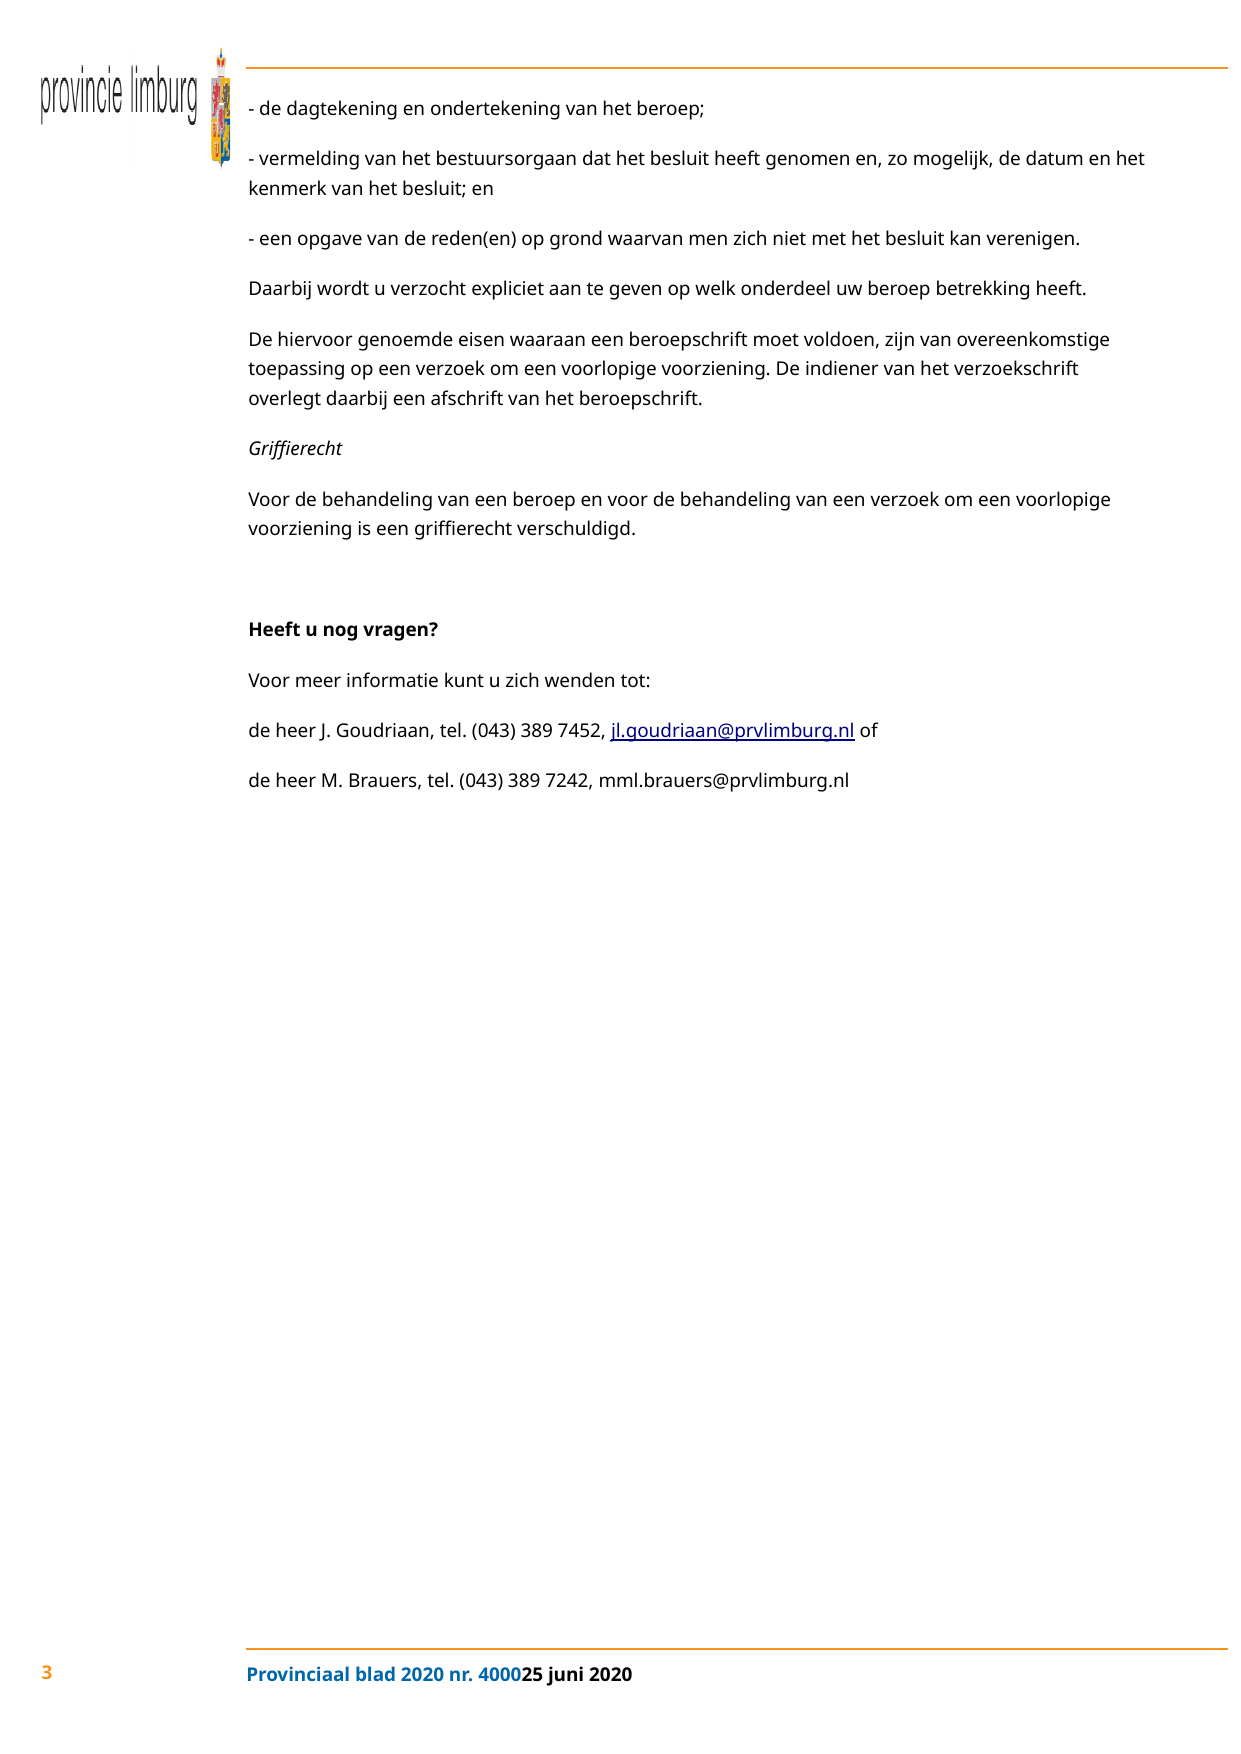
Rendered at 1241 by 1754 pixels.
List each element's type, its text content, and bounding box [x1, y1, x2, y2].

text Daarbij wordt u verzocht expliciet aan te geven op welk onderdeel uw beroep betrekking heeft. [248, 276, 1152, 301]
text Heeft u nog vragen? [248, 616, 1152, 642]
text Voor de behandeling van een beroep en voor de behandeling van een verzoek om een voorlopige voorziening is een griffierecht verschuldigd. [248, 486, 1152, 541]
text Griffierecht [248, 436, 1152, 461]
text De hiervoor genoemde eisen waaraan een beroepschrift moet voldoen, zijn van overeenkomstige toepassing op een verzoek om een voorlopige voorziening. De indiener van het verzoekschrift overlegt daarbij een afschrift van het beroepschrift. [248, 326, 1152, 411]
text - een opgave van de reden(en) op grond waarvan men zich niet met het besluit kan verenigen. [248, 225, 1152, 251]
text - de dagtekening en ondertekening van het beroep; [248, 95, 1152, 121]
text - vermelding van het bestuursorgaan dat het besluit heeft genomen en, zo mogelijk, de datum en het kenmerk van het besluit; en [248, 145, 1152, 201]
text de heer J. Goudriaan, tel. (043) 389 7452, jl.goudriaan@prvlimburg.nl of [248, 717, 1152, 743]
picture [41, 47, 231, 172]
text de heer M. Brauers, tel. (043) 389 7242, mml.brauers@prvlimburg.nl [248, 768, 1152, 793]
text Voor meer informatie kunt u zich wenden tot: [248, 667, 1152, 693]
